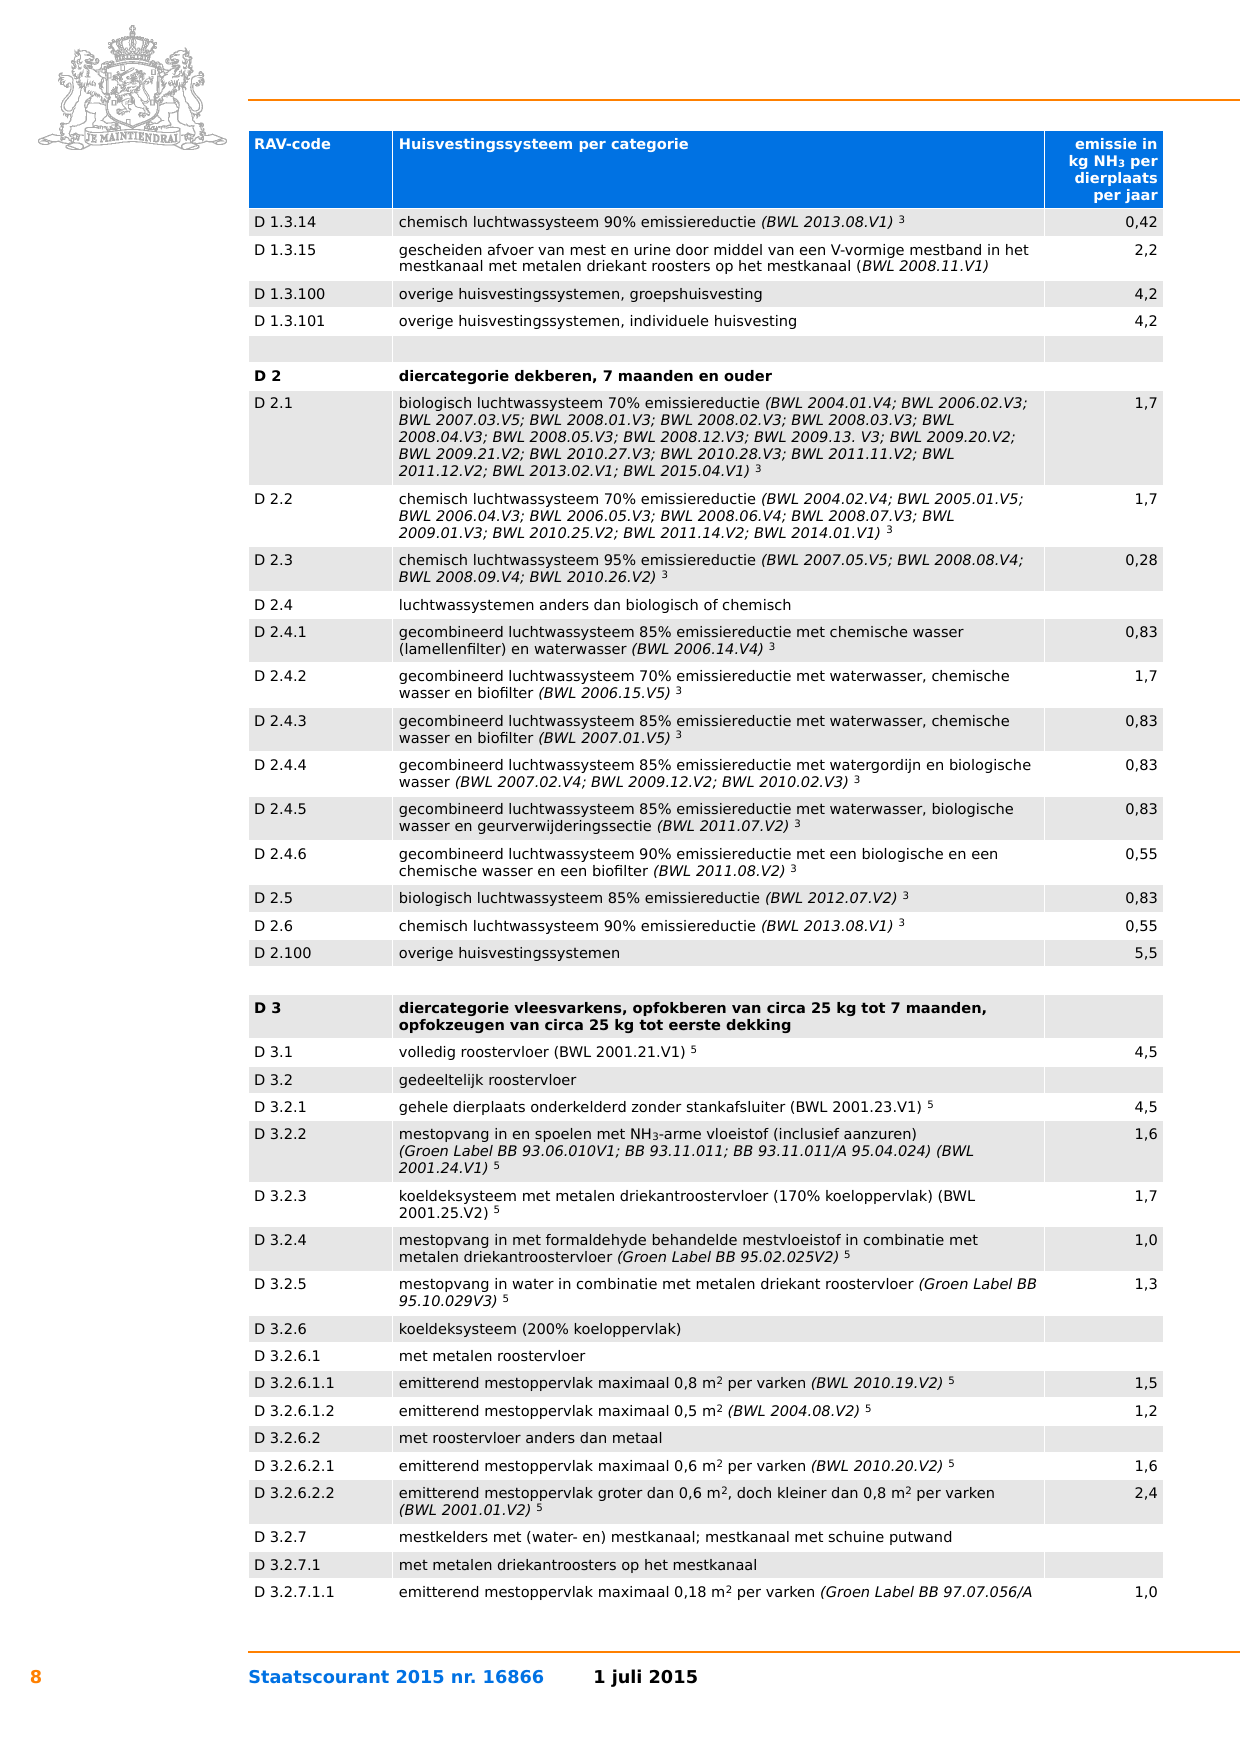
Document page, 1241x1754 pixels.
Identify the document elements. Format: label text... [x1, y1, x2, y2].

table_cell D 3.2.5 [249, 1272, 392, 1315]
table_cell D 2.4 [249, 592, 392, 618]
table_cell D 3.2.6.1.1 [249, 1371, 392, 1397]
table_cell 0,83 [1045, 752, 1163, 796]
table_cell D 3.2.6.2.1 [249, 1453, 392, 1479]
table_cell diercategorie vleesvarkens, opfokberen van circa 25 kg tot 7 maanden, opfokzeugen van circa 25 kg tot eerste dekking [393, 995, 1044, 1038]
table_cell [249, 336, 392, 362]
table_cell gecombineerd luchtwassysteem 70% emissiereductie met waterwasser, chemische wasser en biofilter (BWL 2006.15.V5) 3 [393, 664, 1044, 707]
table_cell [249, 968, 392, 994]
table_cell gecombineerd luchtwassysteem 85% emissiereductie met chemische wasser (lamellenfilter) en waterwasser (BWL 2006.14.V4) 3 [393, 619, 1044, 662]
table_cell D 3.2.6 [249, 1316, 392, 1342]
table_cell met metalen driekantroosters op het mestkanaal [393, 1552, 1044, 1578]
table_cell luchtwassystemen anders dan biologisch of chemisch [393, 592, 1044, 618]
table_cell mestopvang in water in combinatie met metalen driekant roostervloer (Groen Label BB 95.10.029V3) 5 [393, 1272, 1044, 1315]
table_cell [1045, 1552, 1163, 1578]
table_cell 0,28 [1045, 547, 1163, 591]
table_cell 0,55 [1045, 841, 1163, 884]
table_cell diercategorie dekberen, 7 maanden en ouder [393, 363, 1044, 389]
table_cell 0,83 [1045, 797, 1163, 840]
table_cell D 3.2.7.1.1 [249, 1580, 392, 1606]
table_cell D 3.2.2 [249, 1121, 392, 1182]
table_cell emitterend mestoppervlak groter dan 0,6 m2, doch kleiner dan 0,8 m2 per varken (BWL 2001.01.V2) 5 [393, 1480, 1044, 1524]
table_cell biologisch luchtwassysteem 70% emissiereductie (BWL 2004.01.V4; BWL 2006.02.V3; BWL 2007.03.V5; BWL 2008.01.V3; BWL 2008.02.V3; BWL 2008.03.V3; BWL 2008.04.V3; BWL 2008.05.V3; BWL 2008.12.V3; BWL 2009.13. V3; BWL 2009.20.V2; BWL 2009.21.V2; BWL 2010.27.V3; BWL 2010.28.V3; BWL 2011.11.V2; BWL 2011.12.V2; BWL 2013.02.V1; BWL 2015.04.V1) 3 [393, 391, 1044, 485]
table_cell met metalen roostervloer [393, 1343, 1044, 1370]
table_cell [1045, 995, 1163, 1038]
table_cell gehele dierplaats onderkelderd zonder stankafsluiter (BWL 2001.23.V1) 5 [393, 1094, 1044, 1120]
table_cell 4,5 [1045, 1039, 1163, 1066]
table_cell overige huisvestingssystemen, individuele huisvesting [393, 309, 1044, 335]
table_cell chemisch luchtwassysteem 95% emissiereductie (BWL 2007.05.V5; BWL 2008.08.V4; BWL 2008.09.V4; BWL 2010.26.V2) 3 [393, 547, 1044, 591]
table_cell biologisch luchtwassysteem 85% emissiereductie (BWL 2012.07.V2) 3 [393, 885, 1044, 912]
table_cell D 3 [249, 995, 392, 1038]
table_cell 5,5 [1045, 940, 1163, 966]
picture [38, 25, 227, 150]
table_cell D 3.2.1 [249, 1094, 392, 1120]
table_cell [1045, 1067, 1163, 1093]
table_cell 4,2 [1045, 281, 1163, 307]
table_cell D 2.4.4 [249, 752, 392, 796]
table_cell gedeeltelijk roostervloer [393, 1067, 1044, 1093]
table_cell 0,42 [1045, 209, 1163, 236]
table_cell gescheiden afvoer van mest en urine door middel van een V-vormige mestband in het mestkanaal met metalen driekant roosters op het mestkanaal (BWL 2008.11.V1) [393, 237, 1044, 280]
table_cell [1045, 363, 1163, 389]
table_cell [393, 336, 1044, 362]
table_cell D 3.2.7 [249, 1525, 392, 1551]
table_cell 0,55 [1045, 913, 1163, 939]
table_cell D 2.6 [249, 913, 392, 939]
table_cell chemisch luchtwassysteem 90% emissiereductie (BWL 2013.08.V1) 3 [393, 209, 1044, 236]
table_cell 1,7 [1045, 664, 1163, 707]
table_cell D 3.2.6.1 [249, 1343, 392, 1370]
table_cell mestopvang in met formaldehyde behandelde mestvloeistof in combinatie met metalen driekantroostervloer (Groen Label BB 95.02.025V2) 5 [393, 1227, 1044, 1271]
table_cell D 1.3.101 [249, 309, 392, 335]
table_cell 0,83 [1045, 885, 1163, 912]
table_cell gecombineerd luchtwassysteem 85% emissiereductie met waterwasser, biologische wasser en geurverwijderingssectie (BWL 2011.07.V2) 3 [393, 797, 1044, 840]
table_cell koeldeksysteem met metalen driekantroostervloer (170% koeloppervlak) (BWL 2001.25.V2) 5 [393, 1183, 1044, 1226]
table_header emissie in kg NH3 per dierplaats per jaar [1045, 131, 1163, 208]
table_cell D 2.4.6 [249, 841, 392, 884]
table_cell met roostervloer anders dan metaal [393, 1426, 1044, 1452]
table_cell 1,2 [1045, 1398, 1163, 1424]
table_cell D 2 [249, 363, 392, 389]
table_cell D 3.2 [249, 1067, 392, 1093]
table_cell D 2.4.5 [249, 797, 392, 840]
table_cell D 1.3.14 [249, 209, 392, 236]
table_cell volledig roostervloer (BWL 2001.21.V1) 5 [393, 1039, 1044, 1066]
table_header RAV-code [249, 131, 392, 208]
table_cell 1,6 [1045, 1121, 1163, 1182]
table_cell [1045, 1426, 1163, 1452]
table_cell 4,5 [1045, 1094, 1163, 1120]
table_cell D 3.2.6.1.2 [249, 1398, 392, 1424]
table_cell 1,6 [1045, 1453, 1163, 1479]
table_cell 1,7 [1045, 486, 1163, 546]
table_cell D 2.4.1 [249, 619, 392, 662]
table_cell chemisch luchtwassysteem 70% emissiereductie (BWL 2004.02.V4; BWL 2005.01.V5; BWL 2006.04.V3; BWL 2006.05.V3; BWL 2008.06.V4; BWL 2008.07.V3; BWL 2009.01.V3; BWL 2010.25.V2; BWL 2011.14.V2; BWL 2014.01.V1) 3 [393, 486, 1044, 546]
table_cell emitterend mestoppervlak maximaal 0,18 m2 per varken (Groen Label BB 97.07.056/A [393, 1580, 1044, 1606]
table_cell 0,83 [1045, 708, 1163, 751]
table_cell gecombineerd luchtwassysteem 85% emissiereductie met watergordijn en biologische wasser (BWL 2007.02.V4; BWL 2009.12.V2; BWL 2010.02.V3) 3 [393, 752, 1044, 796]
table_cell D 2.4.3 [249, 708, 392, 751]
table_cell 2,4 [1045, 1480, 1163, 1524]
table_cell D 2.4.2 [249, 664, 392, 707]
table_cell [1045, 1316, 1163, 1342]
table_cell D 2.5 [249, 885, 392, 912]
table_cell [1045, 1525, 1163, 1551]
table_cell 1,0 [1045, 1580, 1163, 1606]
table_cell 1,7 [1045, 1183, 1163, 1226]
table_cell 4,2 [1045, 309, 1163, 335]
table_cell gecombineerd luchtwassysteem 90% emissiereductie met een biologische en een chemische wasser en een biofilter (BWL 2011.08.V2) 3 [393, 841, 1044, 884]
table_cell D 3.2.6.2 [249, 1426, 392, 1452]
table_cell [1045, 336, 1163, 362]
table_cell emitterend mestoppervlak maximaal 0,8 m2 per varken (BWL 2010.19.V2) 5 [393, 1371, 1044, 1397]
table_cell emitterend mestoppervlak maximaal 0,6 m2 per varken (BWL 2010.20.V2) 5 [393, 1453, 1044, 1479]
table_cell D 3.2.6.2.2 [249, 1480, 392, 1524]
table_cell [393, 968, 1044, 994]
table_cell D 2.1 [249, 391, 392, 485]
table_cell 2,2 [1045, 237, 1163, 280]
table_cell D 2.100 [249, 940, 392, 966]
table_cell [1045, 592, 1163, 618]
table_cell gecombineerd luchtwassysteem 85% emissiereductie met waterwasser, chemische wasser en biofilter (BWL 2007.01.V5) 3 [393, 708, 1044, 751]
table_cell D 3.2.7.1 [249, 1552, 392, 1578]
table_cell overige huisvestingssystemen, groepshuisvesting [393, 281, 1044, 307]
table_cell [1045, 968, 1163, 994]
table_cell D 3.1 [249, 1039, 392, 1066]
table_cell D 3.2.3 [249, 1183, 392, 1226]
table_header Huisvestingssysteem per categorie [393, 131, 1044, 208]
table_cell mestkelders met (water- en) mestkanaal; mestkanaal met schuine putwand [393, 1525, 1044, 1551]
table_cell mestopvang in en spoelen met NH3-arme vloeistof (inclusief aanzuren) (Groen Label BB 93.06.010V1; BB 93.11.011; BB 93.11.011/A 95.04.024) (BWL 2001.24.V1) 5 [393, 1121, 1044, 1182]
table_cell 1,0 [1045, 1227, 1163, 1271]
table_cell 0,83 [1045, 619, 1163, 662]
table_cell 1,7 [1045, 391, 1163, 485]
table_cell D 2.3 [249, 547, 392, 591]
table_cell D 3.2.4 [249, 1227, 392, 1271]
table_cell D 2.2 [249, 486, 392, 546]
table_cell D 1.3.15 [249, 237, 392, 280]
table_cell koeldeksysteem (200% koeloppervlak) [393, 1316, 1044, 1342]
table_cell emitterend mestoppervlak maximaal 0,5 m2 (BWL 2004.08.V2) 5 [393, 1398, 1044, 1424]
table_cell 1,3 [1045, 1272, 1163, 1315]
table_cell overige huisvestingssystemen [393, 940, 1044, 966]
table_cell D 1.3.100 [249, 281, 392, 307]
table_cell chemisch luchtwassysteem 90% emissiereductie (BWL 2013.08.V1) 3 [393, 913, 1044, 939]
table_cell [1045, 1343, 1163, 1370]
table_cell 1,5 [1045, 1371, 1163, 1397]
